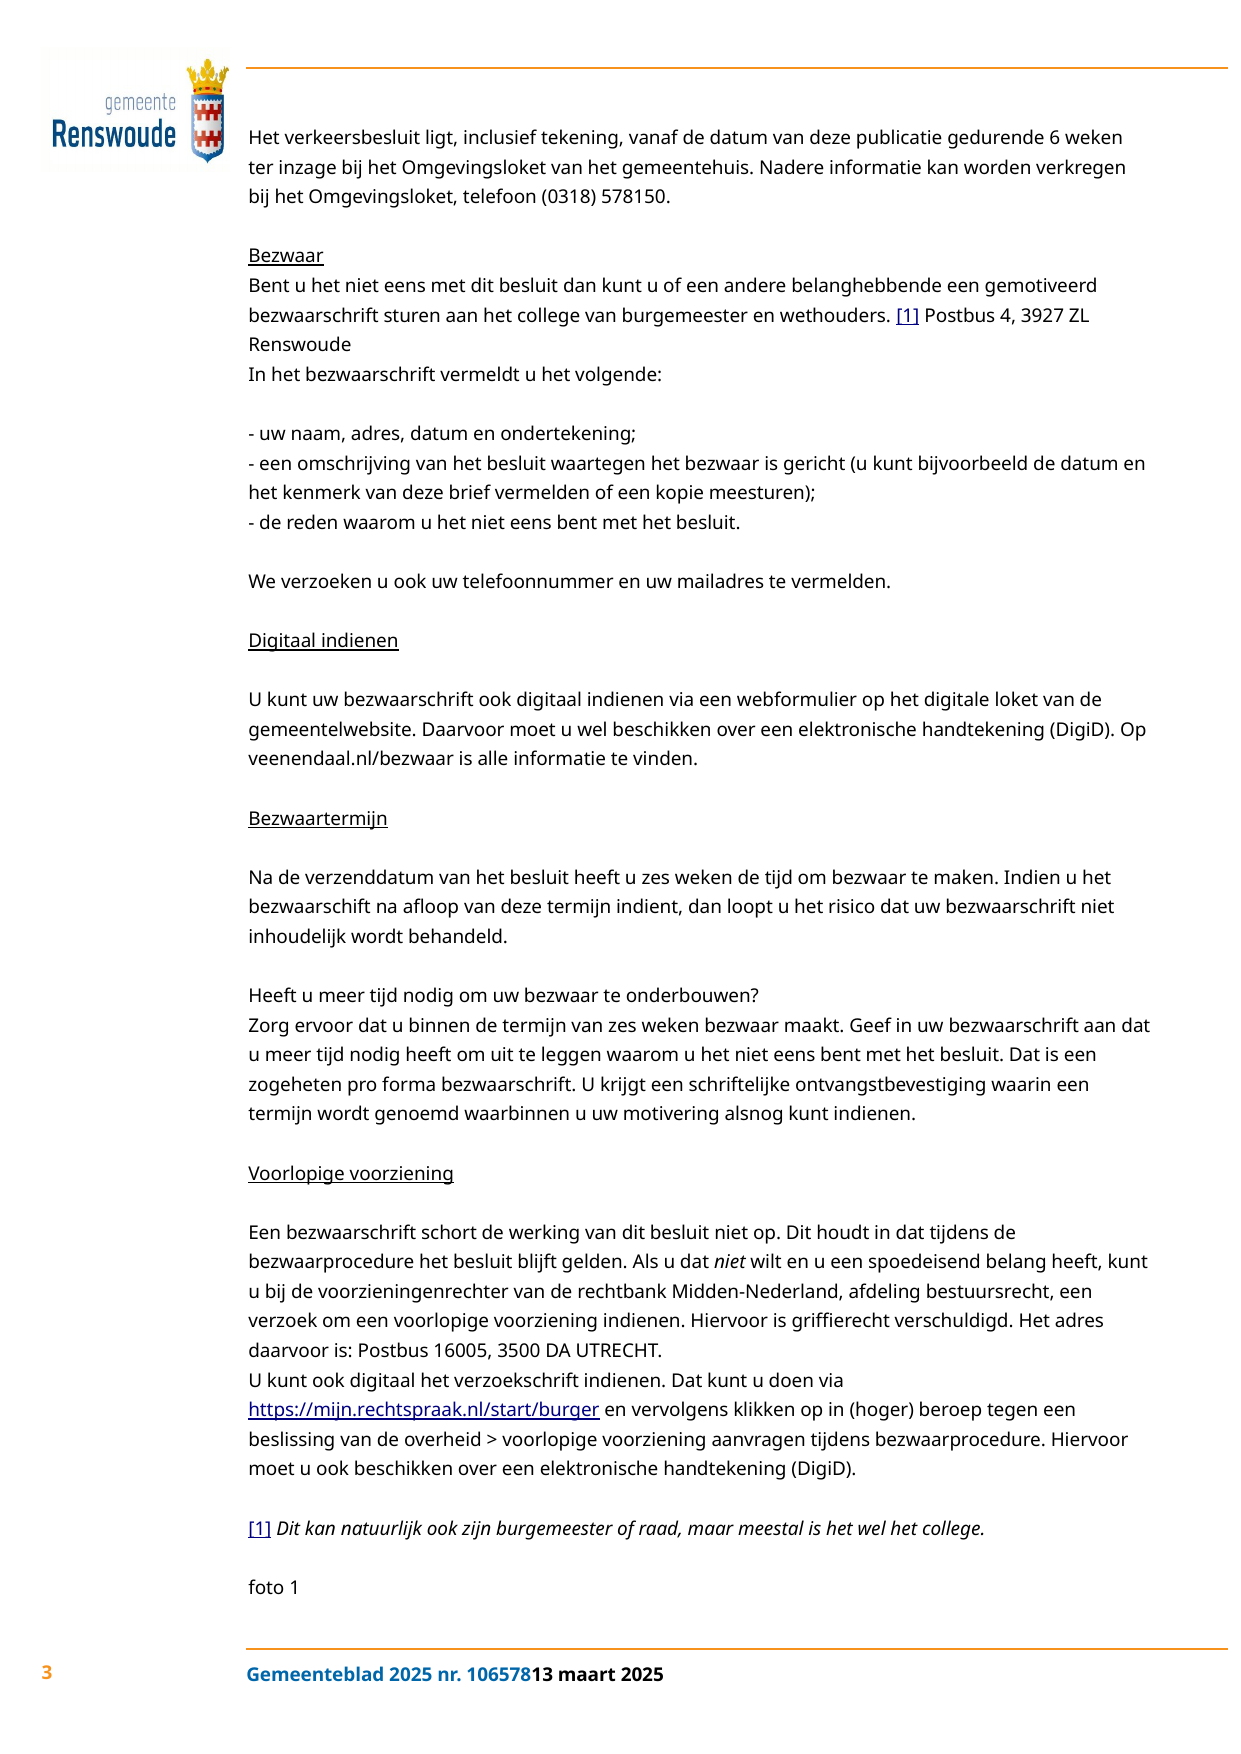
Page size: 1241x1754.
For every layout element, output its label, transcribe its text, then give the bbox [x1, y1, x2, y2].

text U kunt ook digitaal het verzoekschrift indienen. Dat kunt u doen via https://mijn.rechtspraak.nl/start/burger en vervolgens klikken op in (hoger) beroep tegen een beslissing van de overheid > voorlopige voorziening aanvragen tijdens bezwaarprocedure. Hiervoor moet u ook beschikken over een elektronische handtekening (DigiD). [248, 1367, 1152, 1481]
text Het verkeersbesluit ligt, inclusief tekening, vanaf de datum van deze publicatie gedurende 6 weken ter inzage bij het Omgevingsloket van het gemeentehuis. Nadere informatie kan worden verkregen bij het Omgevingsloket, telefoon (0318) 578150. [248, 124, 1152, 209]
text Digitaal indienen [248, 627, 1152, 653]
text We verzoeken u ook uw telefoonnummer en uw mailadres te vermelden. [248, 568, 1152, 594]
text Na de verzenddatum van het besluit heeft u zes weken de tijd om bezwaar te maken. Indien u het bezwaarschift na afloop van deze termijn indient, dan loopt u het risico dat uw bezwaarschrift niet inhoudelijk wordt behandeld. [248, 864, 1152, 949]
text - een omschrijving van het besluit waartegen het bezwaar is gericht (u kunt bijvoorbeeld de datum en het kenmerk van deze brief vermelden of een kopie meesturen); [248, 450, 1152, 505]
text Bent u het niet eens met dit besluit dan kunt u of een andere belanghebbende een gemotiveerd bezwaarschrift sturen aan het college van burgemeester en wethouders. [1] Postbus 4, 3927 ZL Renswoude [248, 272, 1152, 357]
text In het bezwaarschrift vermeldt u het volgende: [248, 361, 1152, 387]
text foto 1 [248, 1574, 1152, 1600]
text Voorlopige voorziening [248, 1160, 1152, 1186]
text Bezwaartermijn [248, 805, 1152, 831]
text Een bezwaarschrift schort de werking van dit besluit niet op. Dit houdt in dat tijdens de bezwaarprocedure het besluit blijft gelden. Als u dat niet wilt en u een spoedeisend belang heeft, kunt u bij de voorzieningenrechter van de rechtbank Midden-Nederland, afdeling bestuursrecht, een verzoek om een voorlopige voorziening indienen. Hiervoor is griffierecht verschuldigd. Het adres daarvoor is: Postbus 16005, 3500 DA UTRECHT. [248, 1219, 1152, 1363]
text - uw naam, adres, datum en ondertekening; [248, 420, 1152, 446]
text Bezwaar [248, 243, 1152, 268]
text - de reden waarom u het niet eens bent met het besluit. [248, 509, 1152, 535]
text U kunt uw bezwaarschrift ook digitaal indienen via een webformulier op het digitale loket van de gemeentelwebsite. Daarvoor moet u wel beschikken over een elektronische handtekening (DigiD). Op veenendaal.nl/bezwaar is alle informatie te vinden. [248, 686, 1152, 771]
text Heeft u meer tijd nodig om uw bezwaar te onderbouwen? [248, 982, 1152, 1008]
text [1] Dit kan natuurlijk ook zijn burgemeester of raad, maar meestal is het wel het college. [248, 1515, 1152, 1541]
text Zorg ervoor dat u binnen de termijn van zes weken bezwaar maakt. Geef in uw bezwaarschrift aan dat u meer tijd nodig heeft om uit te leggen waarom u het niet eens bent met het besluit. Dat is een zogeheten pro forma bezwaarschrift. U krijgt een schriftelijke ontvangstbevestiging waarin een termijn wordt genoemd waarbinnen u uw motivering alsnog kunt indienen. [248, 1012, 1152, 1126]
picture [41, 47, 231, 172]
